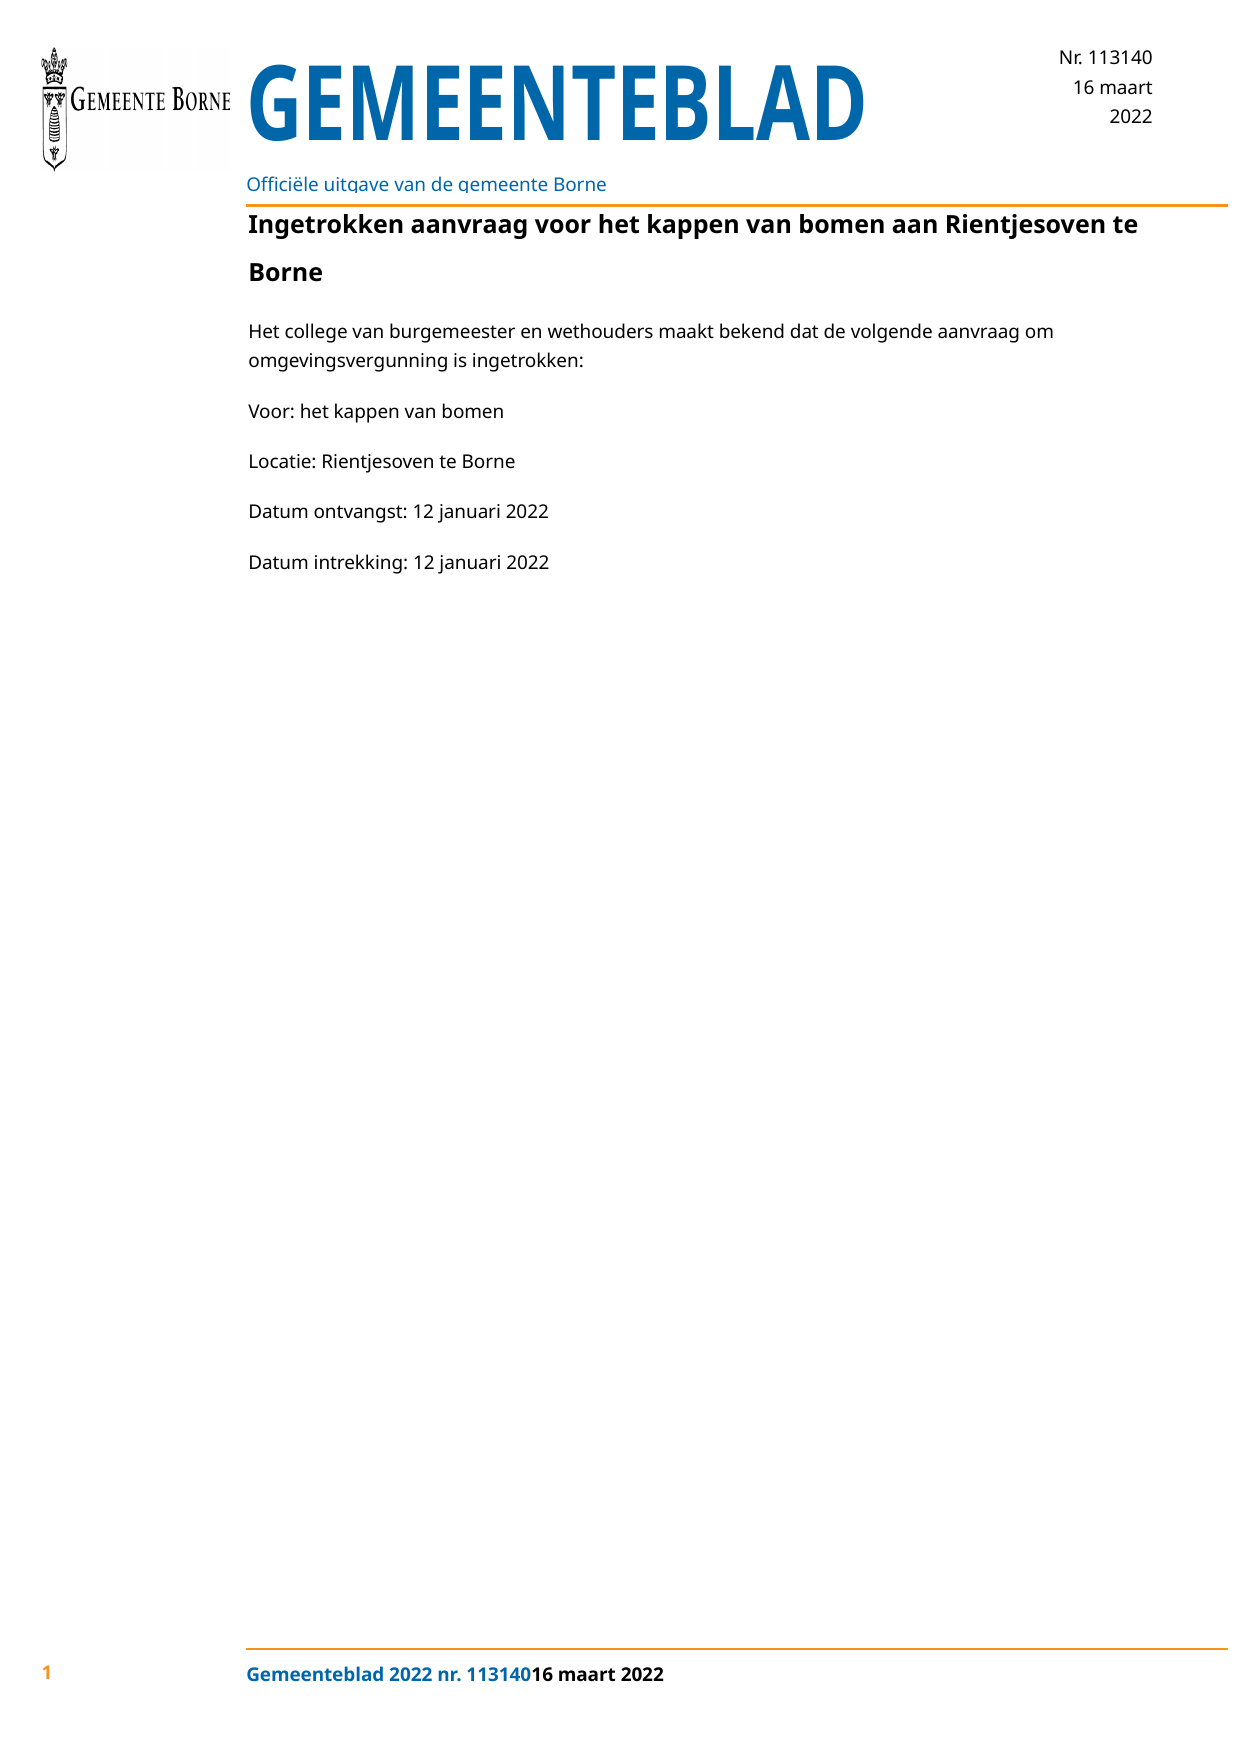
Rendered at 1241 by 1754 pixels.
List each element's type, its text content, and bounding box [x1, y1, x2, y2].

text Datum intrekking: 12 januari 2022 [248, 549, 1152, 575]
text Locatie: Rientjesoven te Borne [248, 448, 1152, 474]
text Voor: het kappen van bomen [248, 398, 1152, 424]
picture [41, 47, 231, 172]
text Ingetrokken aanvraag voor het kappen van bomen aan Rientjesoven te Borne [248, 207, 1152, 288]
text Datum ontvangst: 12 januari 2022 [248, 499, 1152, 524]
text Het college van burgemeester en wethouders maakt bekend dat de volgende aanvraag om omgevingsvergunning is ingetrokken: [248, 318, 1152, 373]
